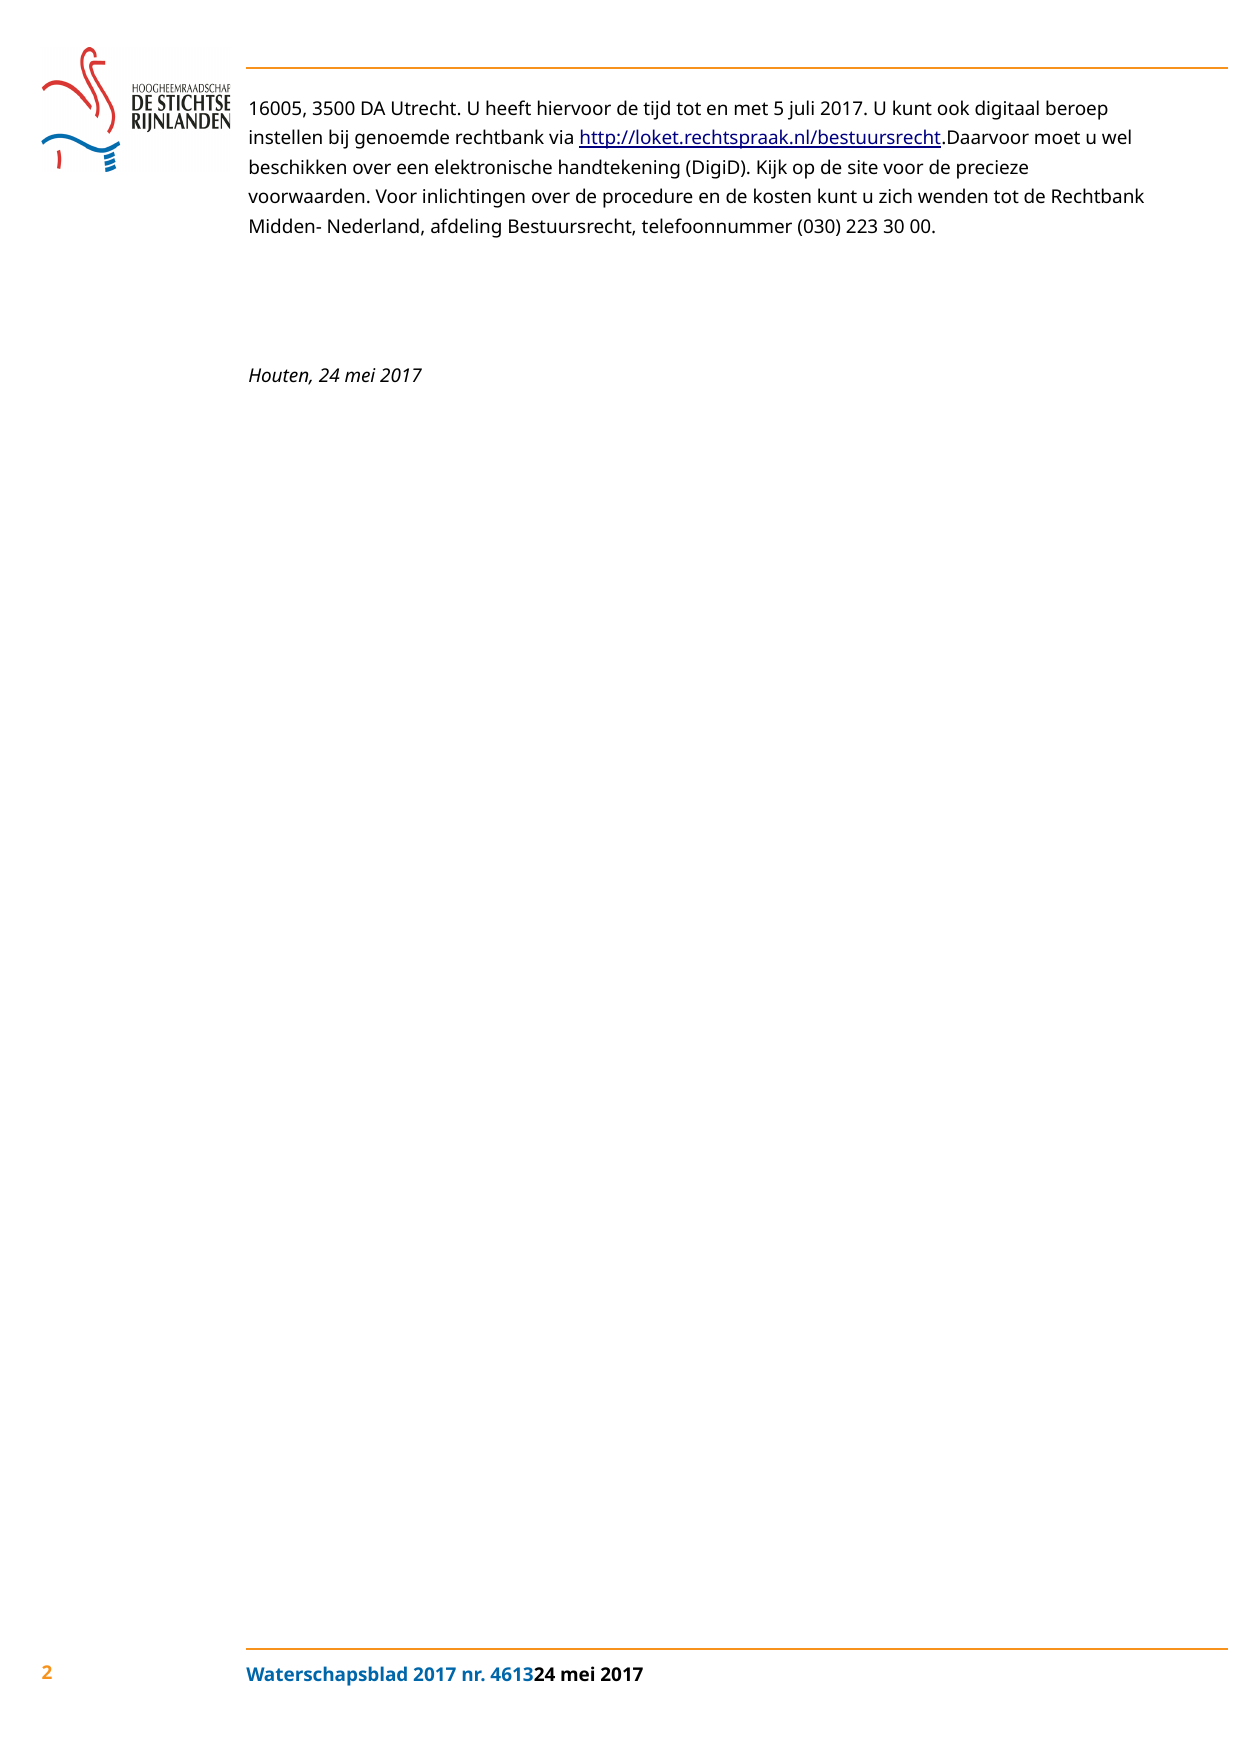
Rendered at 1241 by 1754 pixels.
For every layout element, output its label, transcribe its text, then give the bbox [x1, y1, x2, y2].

text Houten, 24 mei 2017 [248, 362, 1152, 387]
text 16005, 3500 DA Utrecht. U heeft hiervoor de tijd tot en met 5 juli 2017. U kunt ook digitaal beroep instellen bij genoemde rechtbank via http://loket.rechtspraak.nl/bestuursrecht.Daarvoor moet u wel beschikken over een elektronische handtekening (DigiD). Kijk op de site voor de precieze voorwaarden. Voor inlichtingen over de procedure en de kosten kunt u zich wenden tot de Rechtbank Midden- Nederland, afdeling Bestuursrecht, telefoonnummer (030) 223 30 00. [248, 95, 1152, 239]
picture [41, 47, 231, 172]
